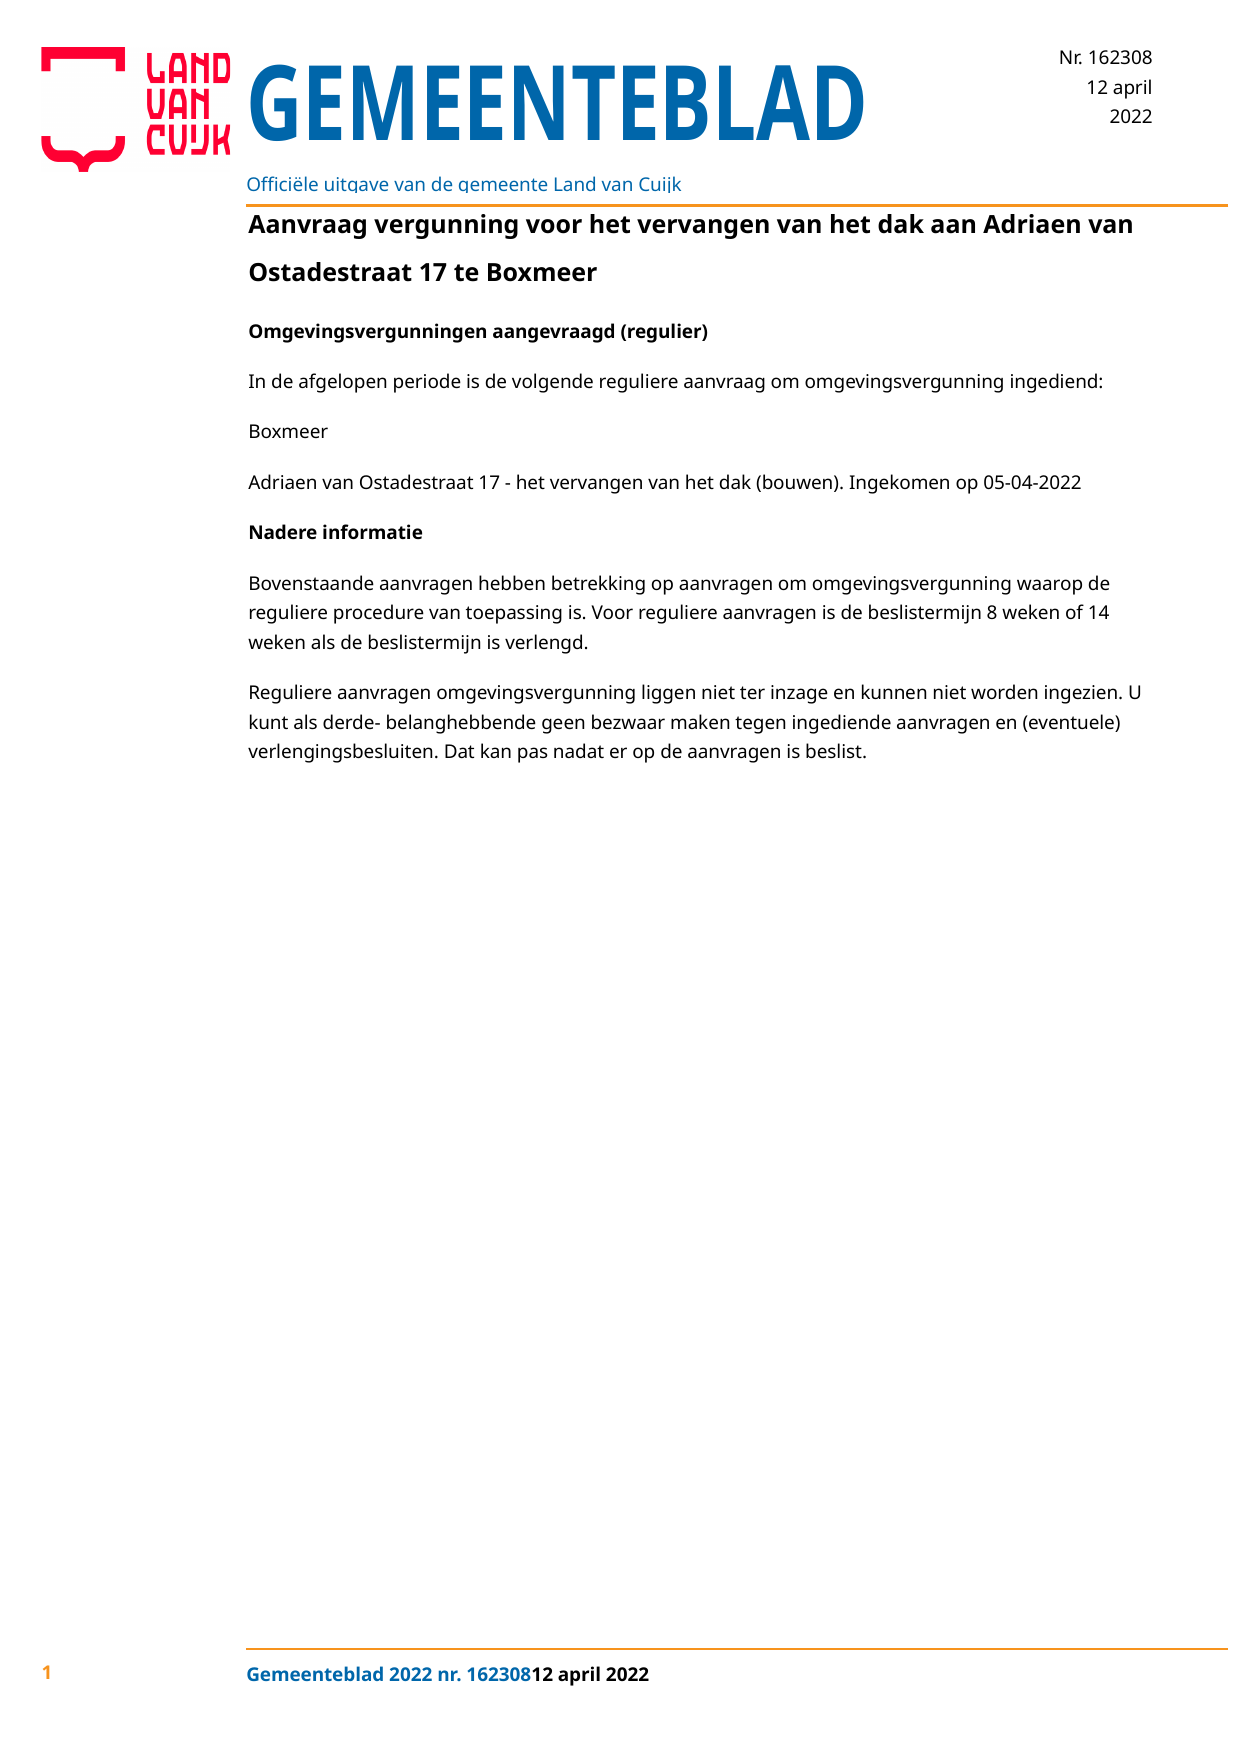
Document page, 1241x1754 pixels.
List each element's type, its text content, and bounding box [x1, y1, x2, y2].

text Nadere informatie [248, 519, 1152, 545]
picture [41, 47, 231, 172]
text Bovenstaande aanvragen hebben betrekking op aanvragen om omgevingsvergunning waarop de reguliere procedure van toepassing is. Voor reguliere aanvragen is de beslistermijn 8 weken of 14 weken als de beslistermijn is verlengd. [248, 570, 1152, 655]
text Adriaen van Ostadestraat 17 - het vervangen van het dak (bouwen). Ingekomen op 05-04-2022 [248, 469, 1152, 495]
text Boxmeer [248, 419, 1152, 444]
text Omgevingsvergunningen aangevraagd (regulier) [248, 318, 1152, 344]
text Aanvraag vergunning voor het vervangen van het dak aan Adriaen van Ostadestraat 17 te Boxmeer [248, 207, 1152, 288]
text In de afgelopen periode is de volgende reguliere aanvraag om omgevingsvergunning ingediend: [248, 368, 1152, 394]
text Reguliere aanvragen omgevingsvergunning liggen niet ter inzage en kunnen niet worden ingezien. U kunt als derde- belanghebbende geen bezwaar maken tegen ingediende aanvragen en (eventuele) verlengingsbesluiten. Dat kan pas nadat er op de aanvragen is beslist. [248, 679, 1152, 764]
